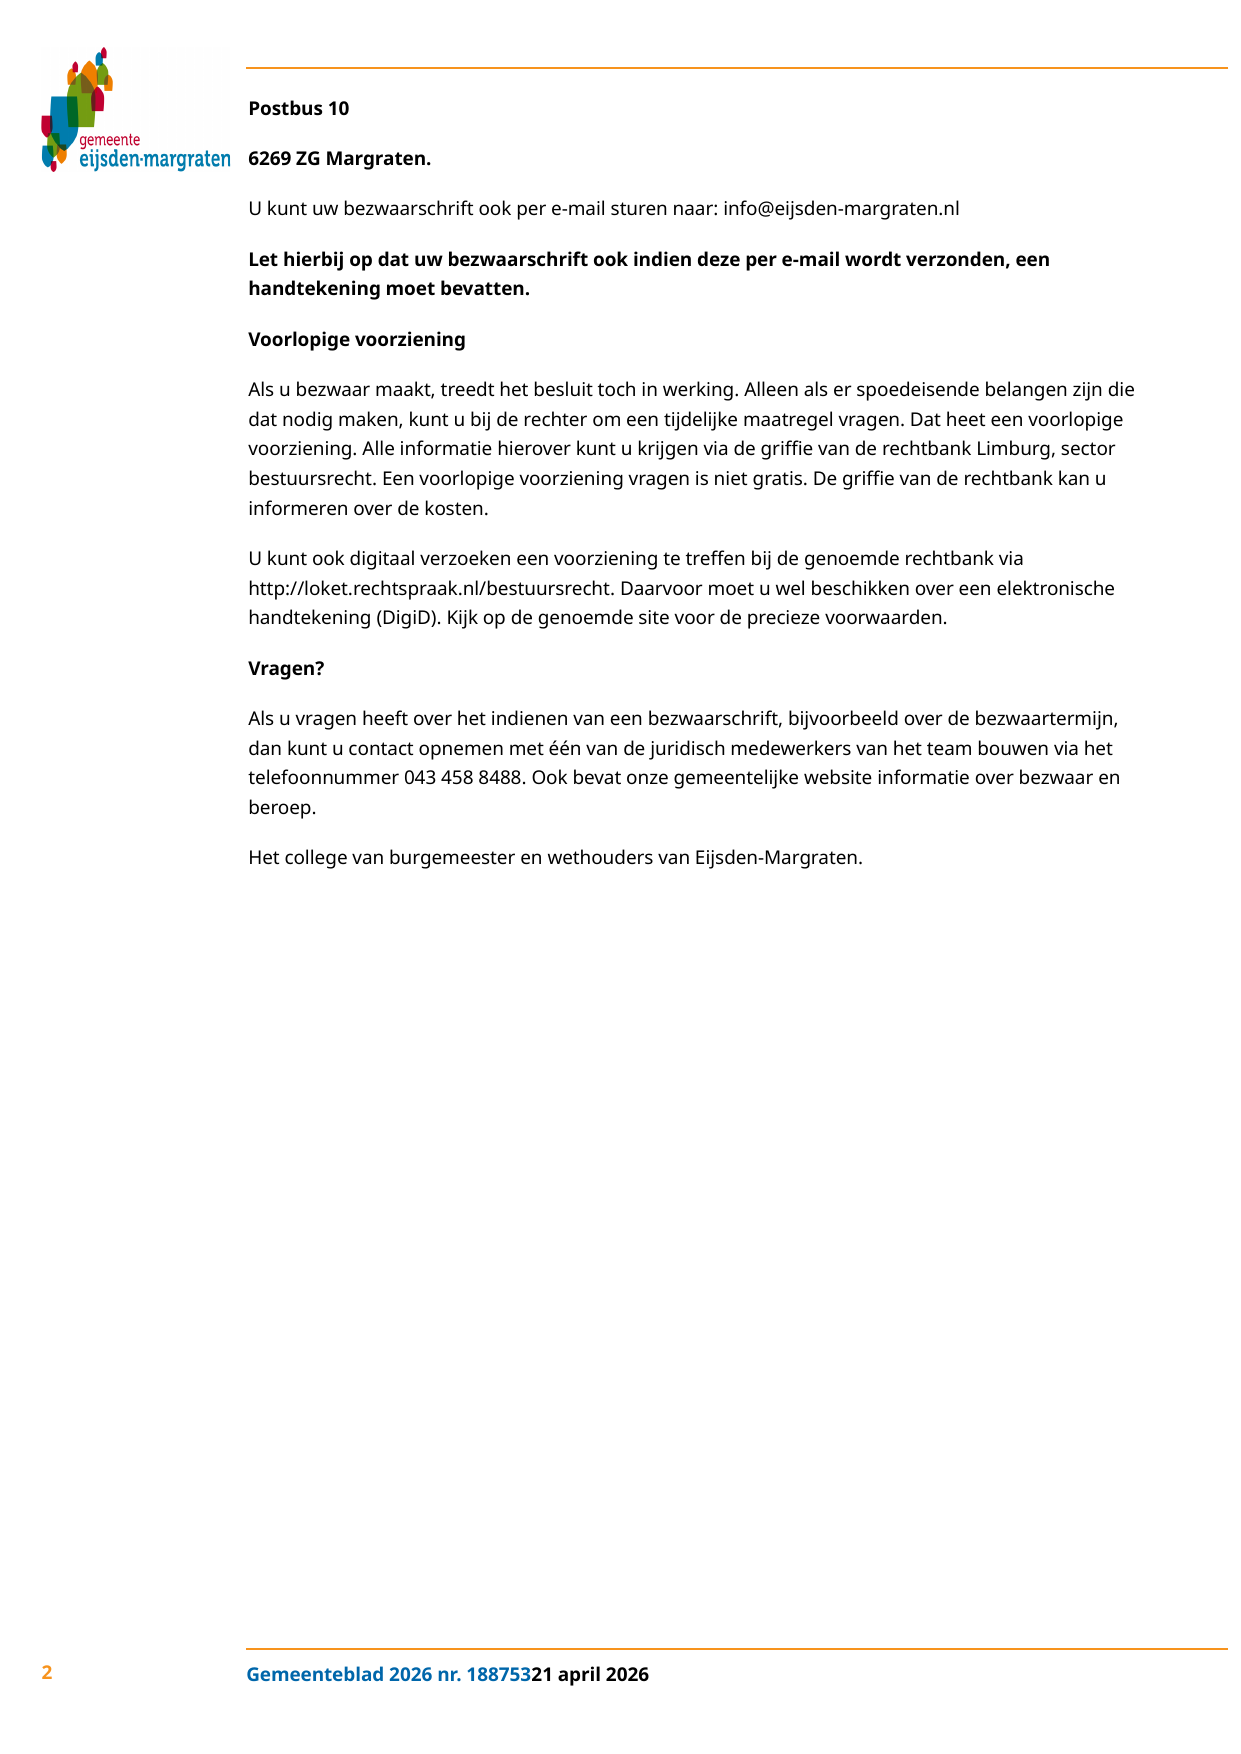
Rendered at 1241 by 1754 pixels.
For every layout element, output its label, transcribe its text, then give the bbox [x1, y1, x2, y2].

text U kunt uw bezwaarschrift ook per e-mail sturen naar: info@eijsden-margraten.nl [248, 196, 1152, 221]
text Het college van burgemeester en wethouders van Eijsden-Margraten. [248, 844, 1152, 870]
text Postbus 10 [248, 95, 1152, 121]
text Vragen? [248, 655, 1152, 681]
text 6269 ZG Margraten. [248, 145, 1152, 171]
picture [41, 47, 231, 172]
text Voorlopige voorziening [248, 326, 1152, 352]
text U kunt ook digitaal verzoeken een voorziening te treffen bij de genoemde rechtbank via http://loket.rechtspraak.nl/bestuursrecht. Daarvoor moet u wel beschikken over een elektronische handtekening (DigiD). Kijk op de genoemde site voor de precieze voorwaarden. [248, 545, 1152, 630]
text Als u bezwaar maakt, treedt het besluit toch in werking. Alleen als er spoedeisende belangen zijn die dat nodig maken, kunt u bij de rechter om een tijdelijke maatregel vragen. Dat heet een voorlopige voorziening. Alle informatie hierover kunt u krijgen via de griffie van de rechtbank Limburg, sector bestuursrecht. Een voorlopige voorziening vragen is niet gratis. De griffie van de rechtbank kan u informeren over de kosten. [248, 376, 1152, 521]
text Let hierbij op dat uw bezwaarschrift ook indien deze per e-mail wordt verzonden, een handtekening moet bevatten. [248, 246, 1152, 301]
text Als u vragen heeft over het indienen van een bezwaarschrift, bijvoorbeeld over de bezwaartermijn, dan kunt u contact opnemen met één van de juridisch medewerkers van het team bouwen via het telefoonnummer 043 458 8488. Ook bevat onze gemeentelijke website informatie over bezwaar en beroep. [248, 705, 1152, 820]
